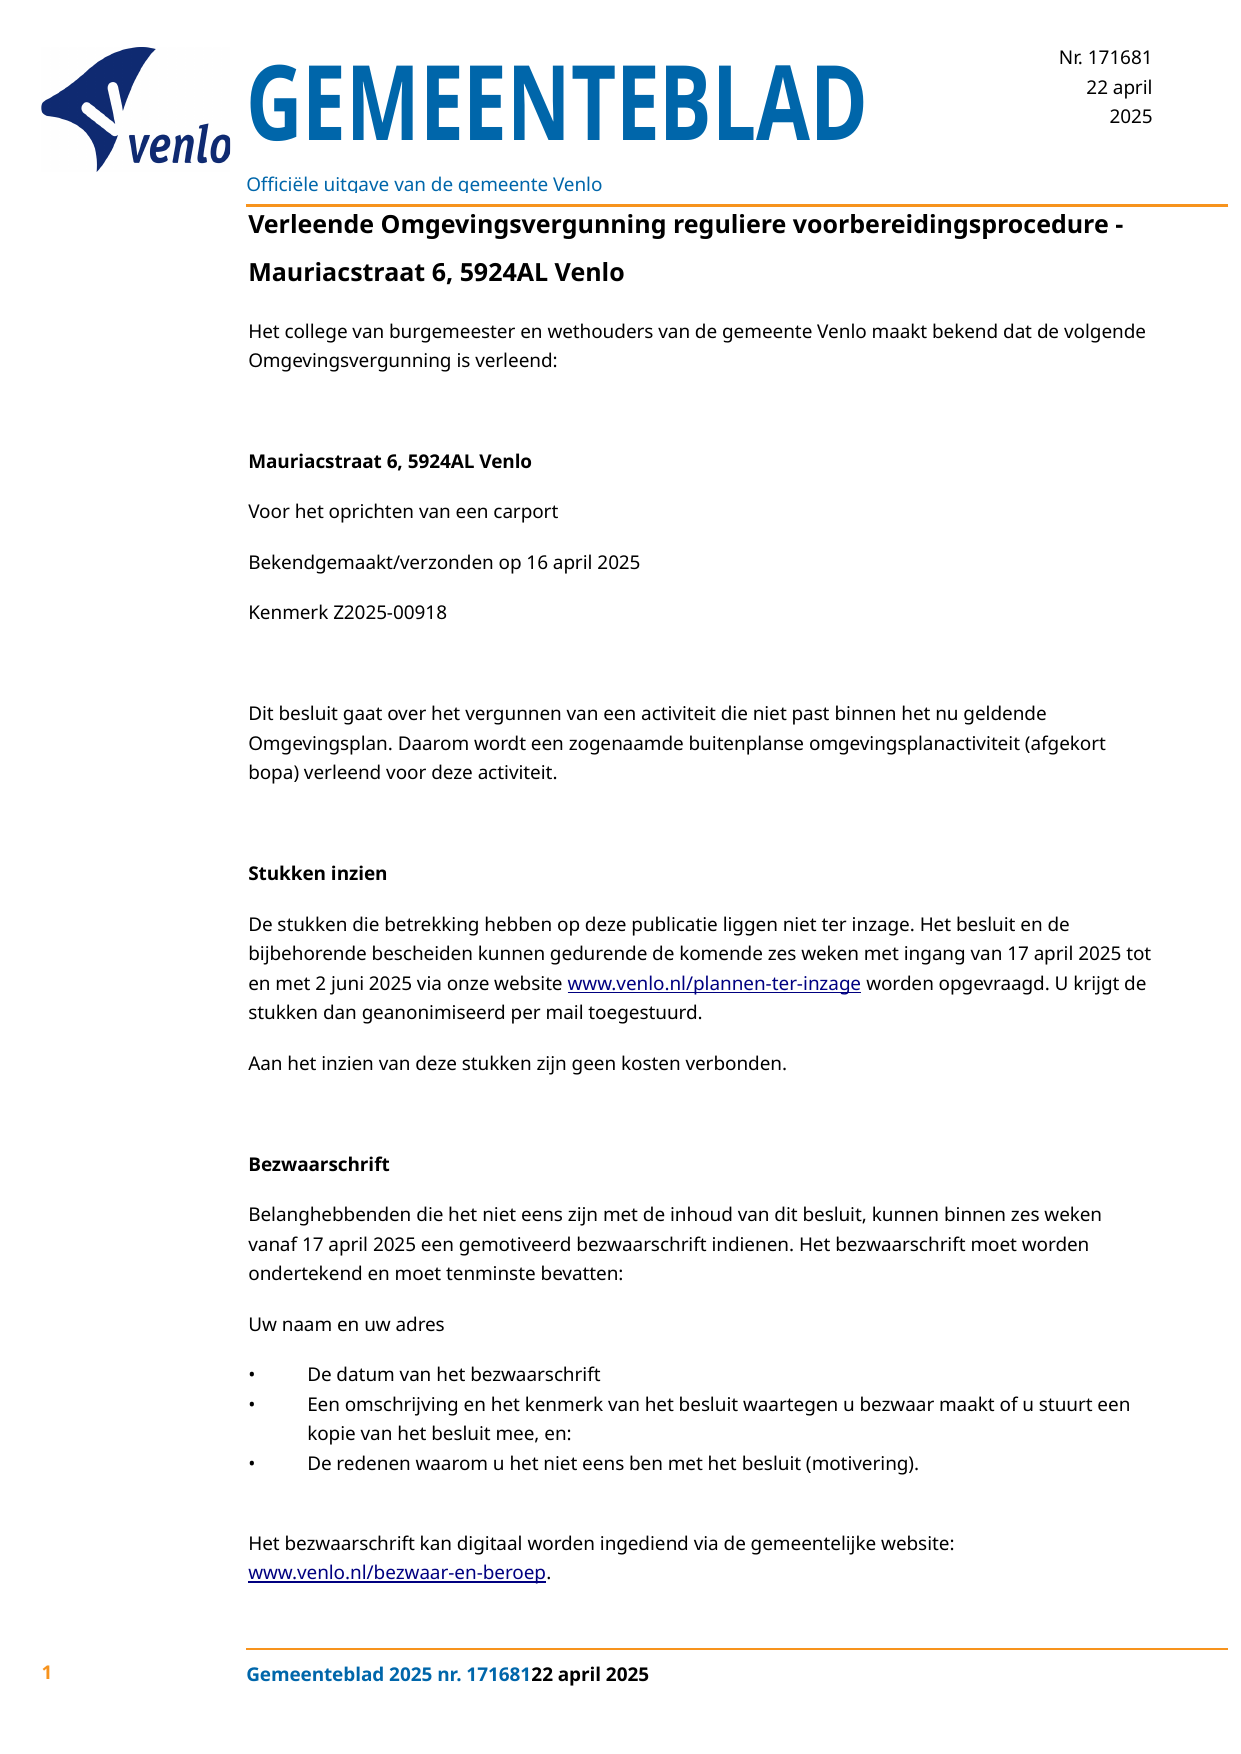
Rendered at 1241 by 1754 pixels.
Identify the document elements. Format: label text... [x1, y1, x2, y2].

text Dit besluit gaat over het vergunnen van een activiteit die niet past binnen het nu geldende Omgevingsplan. Daarom wordt een zogenaamde buitenplanse omgevingsplanactiviteit (afgekort bopa) verleend voor deze activiteit. [248, 700, 1152, 785]
text Belanghebbenden die het niet eens zijn met de inhoud van dit besluit, kunnen binnen zes weken vanaf 17 april 2025 een gemotiveerd bezwaarschrift indienen. Het bezwaarschrift moet worden ondertekend en moet tenminste bevatten: [248, 1201, 1152, 1286]
text Uw naam en uw adres [248, 1311, 1152, 1337]
text Het college van burgemeester en wethouders van de gemeente Venlo maakt bekend dat de volgende Omgevingsvergunning is verleend: [248, 318, 1152, 373]
text Aan het inzien van deze stukken zijn geen kosten verbonden. [248, 1050, 1152, 1076]
text Mauriacstraat 6, 5924AL Venlo [248, 448, 1152, 474]
list De datum van het bezwaarschrift [248, 1361, 1152, 1387]
text Bekendgemaakt/verzonden op 16 april 2025 [248, 549, 1152, 575]
list De redenen waarom u het niet eens ben met het besluit (motivering). [248, 1450, 1152, 1476]
text Bezwaarschrift [248, 1151, 1152, 1177]
text De stukken die betrekking hebben op deze publicatie liggen niet ter inzage. Het besluit en de bijbehorende bescheiden kunnen gedurende de komende zes weken met ingang van 17 april 2025 tot en met 2 juni 2025 via onze website www.venlo.nl/plannen-ter-inzage worden opgevraagd. U krijgt de stukken dan geanonimiseerd per mail toegestuurd. [248, 911, 1152, 1025]
text Voor het oprichten van een carport [248, 499, 1152, 524]
picture [41, 47, 231, 172]
list Een omschrijving en het kenmerk van het besluit waartegen u bezwaar maakt of u stuurt een kopie van het besluit mee, en: [248, 1391, 1152, 1446]
text Verleende Omgevingsvergunning reguliere voorbereidingsprocedure - Mauriacstraat 6, 5924AL Venlo [248, 207, 1152, 288]
text Het bezwaarschrift kan digitaal worden ingediend via de gemeentelijke website: www.venlo.nl/bezwaar-en-beroep. [248, 1530, 1152, 1585]
text Kenmerk Z2025-00918 [248, 599, 1152, 625]
text Stukken inzien [248, 860, 1152, 886]
